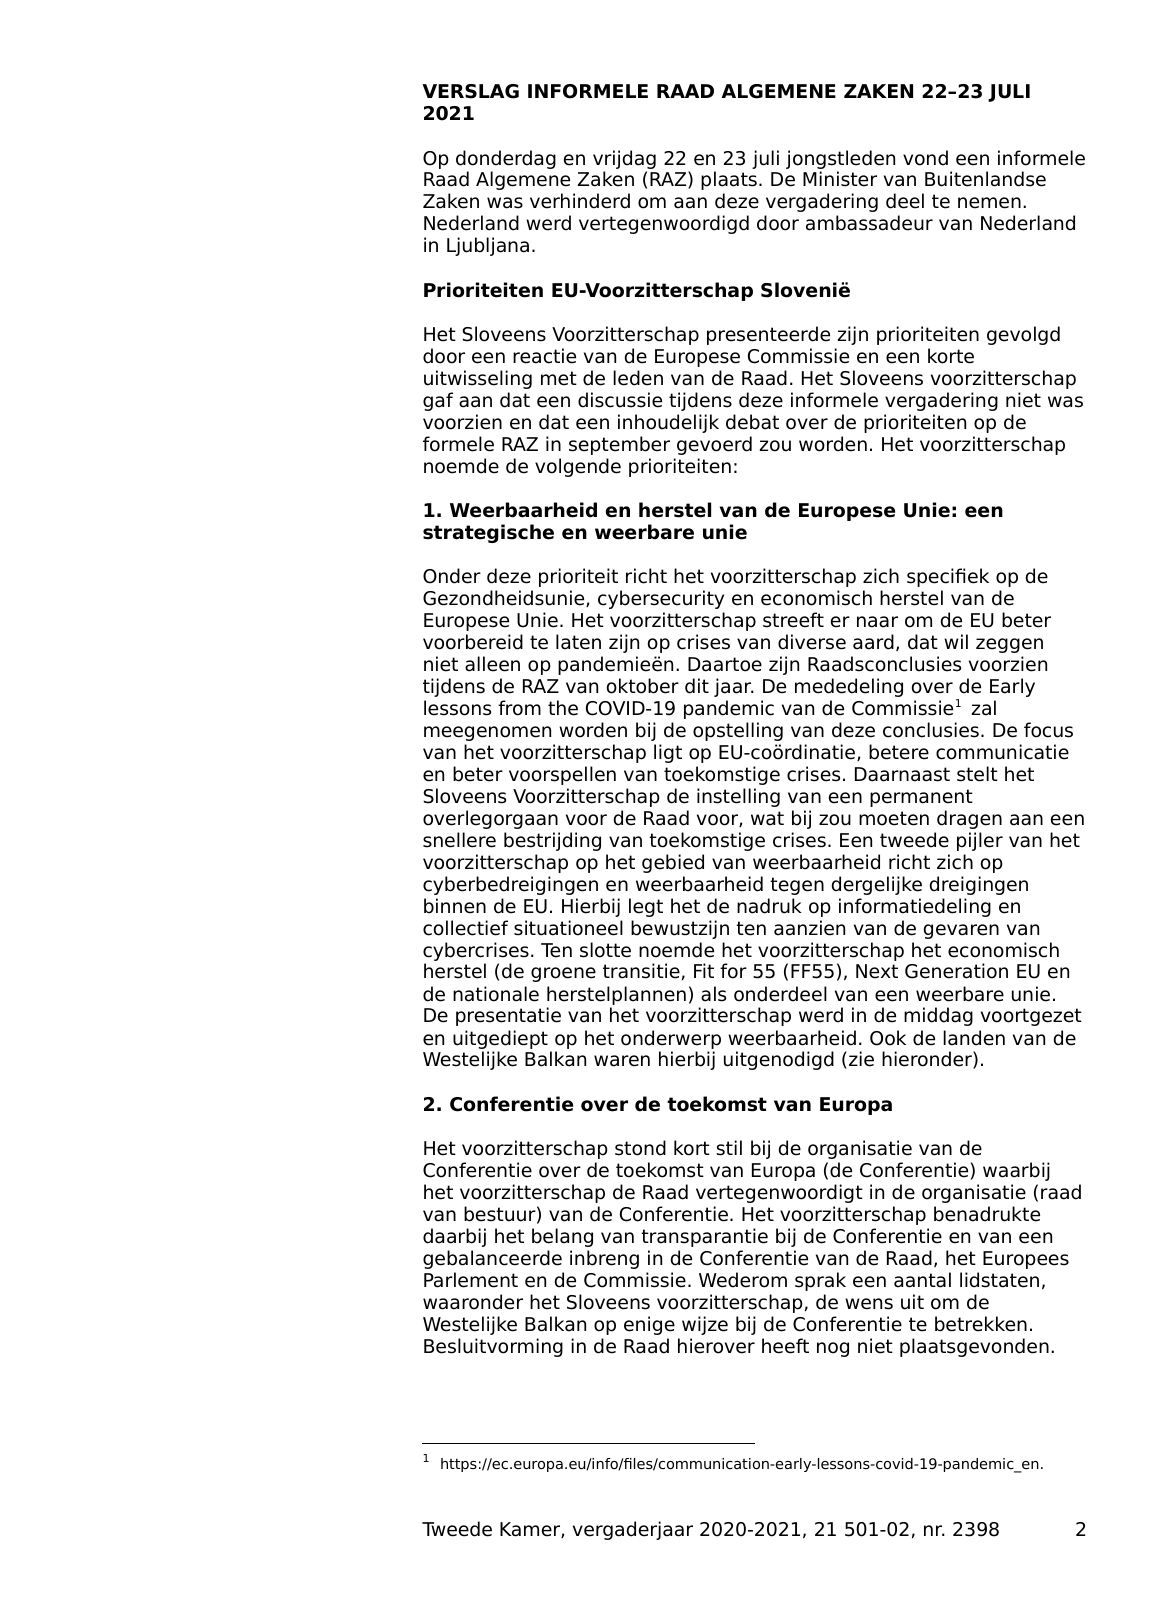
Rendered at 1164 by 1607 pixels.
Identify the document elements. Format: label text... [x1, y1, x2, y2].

text Het voorzitterschap stond kort stil bij de organisatie van de Conferentie over de toekomst van Europa (de Conferentie) waarbij het voorzitterschap de Raad vertegenwoordigt in de organisatie (raad van bestuur) van de Conferentie. Het voorzitterschap benadrukte daarbij het belang van transparantie bij de Conferentie en van een gebalanceerde inbreng in de Conferentie van de Raad, het Europees Parlement en de Commissie. Wederom sprak een aantal lidstaten, waaronder het Sloveens voorzitterschap, de wens uit om de Westelijke Balkan op enige wijze bij de Conferentie te betrekken. Besluitvorming in de Raad hierover heeft nog niet plaatsgevonden. [422, 1138, 1087, 1357]
text Onder deze prioriteit richt het voorzitterschap zich specifiek op de Gezondheidsunie, cybersecurity en economisch herstel van de Europese Unie. Het voorzitterschap streeft er naar om de EU beter voorbereid te laten zijn op crises van diverse aard, dat wil zeggen niet alleen op pandemieën. Daartoe zijn Raadsconclusies voorzien tijdens de RAZ van oktober dit jaar. De mededeling over de Early lessons from the COVID-19 pandemic van de Commissie zal meegenomen worden bij de opstelling van deze conclusies. De focus van het voorzitterschap ligt op EU-coördinatie, betere communicatie en beter voorspellen van toekomstige crises. Daarnaast stelt het Sloveens Voorzitterschap de instelling van een permanent overlegorgaan voor de Raad voor, wat bij zou moeten dragen aan een snellere bestrijding van toekomstige crises. Een tweede pijler van het voorzitterschap op het gebied van weerbaarheid richt zich op cyberbedreigingen en weerbaarheid tegen dergelijke dreigingen binnen de EU. Hierbij legt het de nadruk op informatiedeling en collectief situationeel bewustzijn ten aanzien van de gevaren van cybercrises. Ten slotte noemde het voorzitterschap het economisch herstel (de groene transitie, Fit for 55 (FF55), Next Generation EU en de nationale herstelplannen) als onderdeel van een weerbare unie. De presentatie van het voorzitterschap werd in de middag voortgezet en uitgediept op het onderwerp weerbaarheid. Ook de landen van de Westelijke Balkan waren hierbij uitgenodigd (zie hieronder). [422, 566, 1087, 1071]
subtitle 1. Weerbaarheid en herstel van de Europese Unie: een strategische en weerbare unie [422, 500, 1087, 544]
subtitle 2. Conferentie over de toekomst van Europa [422, 1093, 1087, 1116]
text https://ec.europa.eu/info/files/communication-early-lessons-covid-19-pandemic_en. [422, 1452, 1087, 1474]
text Het Sloveens Voorzitterschap presenteerde zijn prioriteiten gevolgd door een reactie van de Europese Commissie en een korte uitwisseling met de leden van de Raad. Het Sloveens voorzitterschap gaf aan dat een discussie tijdens deze informele vergadering niet was voorzien en dat een inhoudelijk debat over de prioriteiten op de formele RAZ in september gevoerd zou worden. Het voorzitterschap noemde de volgende prioriteiten: [422, 324, 1087, 477]
text Op donderdag en vrijdag 22 en 23 juli jongstleden vond een informele Raad Algemene Zaken (RAZ) plaats. De Minister van Buitenlandse Zaken was verhinderd om aan deze vergadering deel te nemen. Nederland werd vertegenwoordigd door ambassadeur van Nederland in Ljubljana. [422, 147, 1087, 257]
subtitle VERSLAG INFORMELE RAAD ALGEMENE ZAKEN 22–23 JULI 2021 [422, 81, 1087, 125]
subtitle Prioriteiten EU-Voorzitterschap Slovenië [422, 279, 1087, 301]
